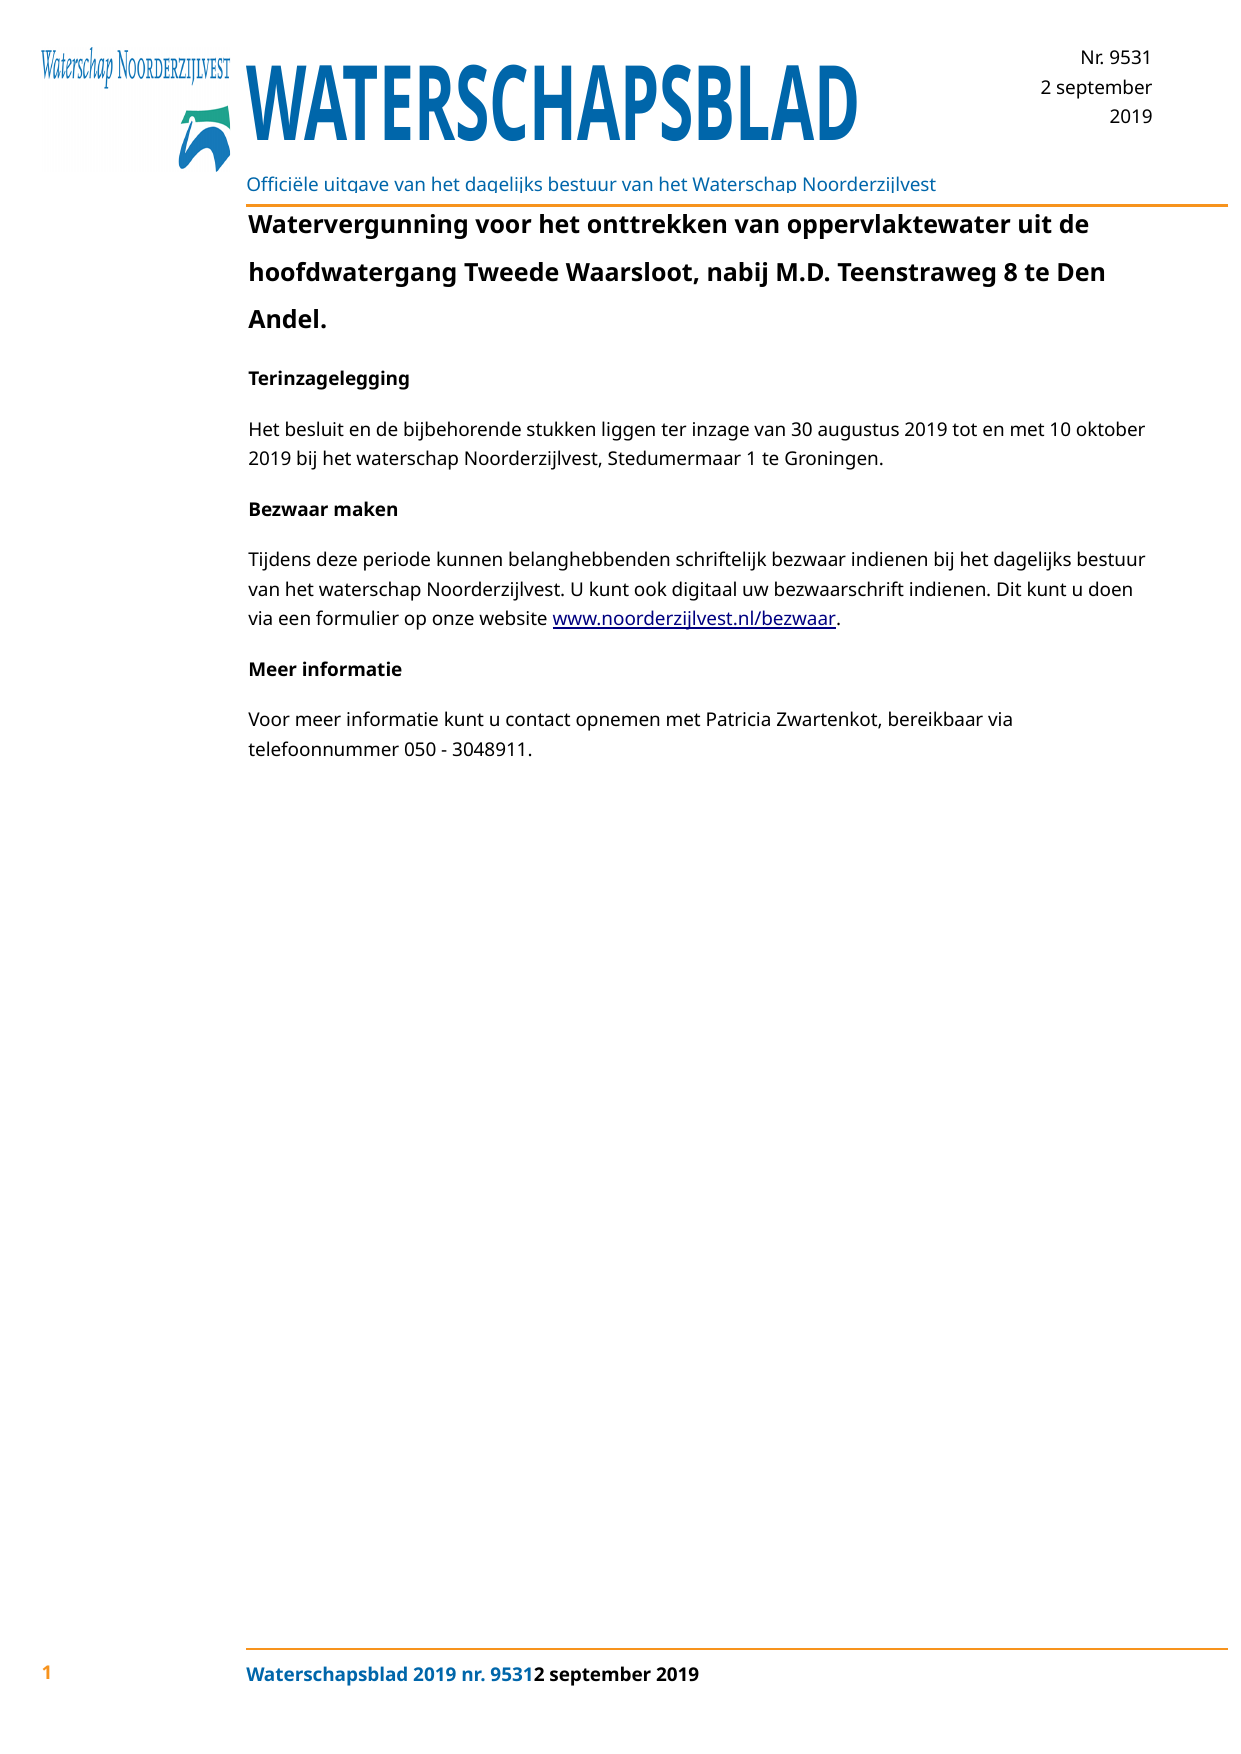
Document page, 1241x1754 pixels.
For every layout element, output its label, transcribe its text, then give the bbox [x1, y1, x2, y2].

text Voor meer informatie kunt u contact opnemen met Patricia Zwartenkot, bereikbaar via telefoonnummer 050 - 3048911. [248, 706, 1152, 762]
text Watervergunning voor het onttrekken van oppervlaktewater uit de hoofdwatergang Tweede Waarsloot, nabij M.D. Teenstraweg 8 te Den Andel. [248, 207, 1152, 336]
text Bezwaar maken [248, 496, 1152, 522]
text Terinzagelegging [248, 366, 1152, 391]
text Tijdens deze periode kunnen belanghebbenden schriftelijk bezwaar indienen bij het dagelijks bestuur van het waterschap Noorderzijlvest. U kunt ook digitaal uw bezwaarschrift indienen. Dit kunt u doen via een formulier op onze website www.noorderzijlvest.nl/bezwaar. [248, 546, 1152, 631]
picture [41, 47, 231, 172]
text Het besluit en de bijbehorende stukken liggen ter inzage van 30 augustus 2019 tot en met 10 oktober 2019 bij het waterschap Noorderzijlvest, Stedumermaar 1 te Groningen. [248, 416, 1152, 471]
text Meer informatie [248, 656, 1152, 682]
